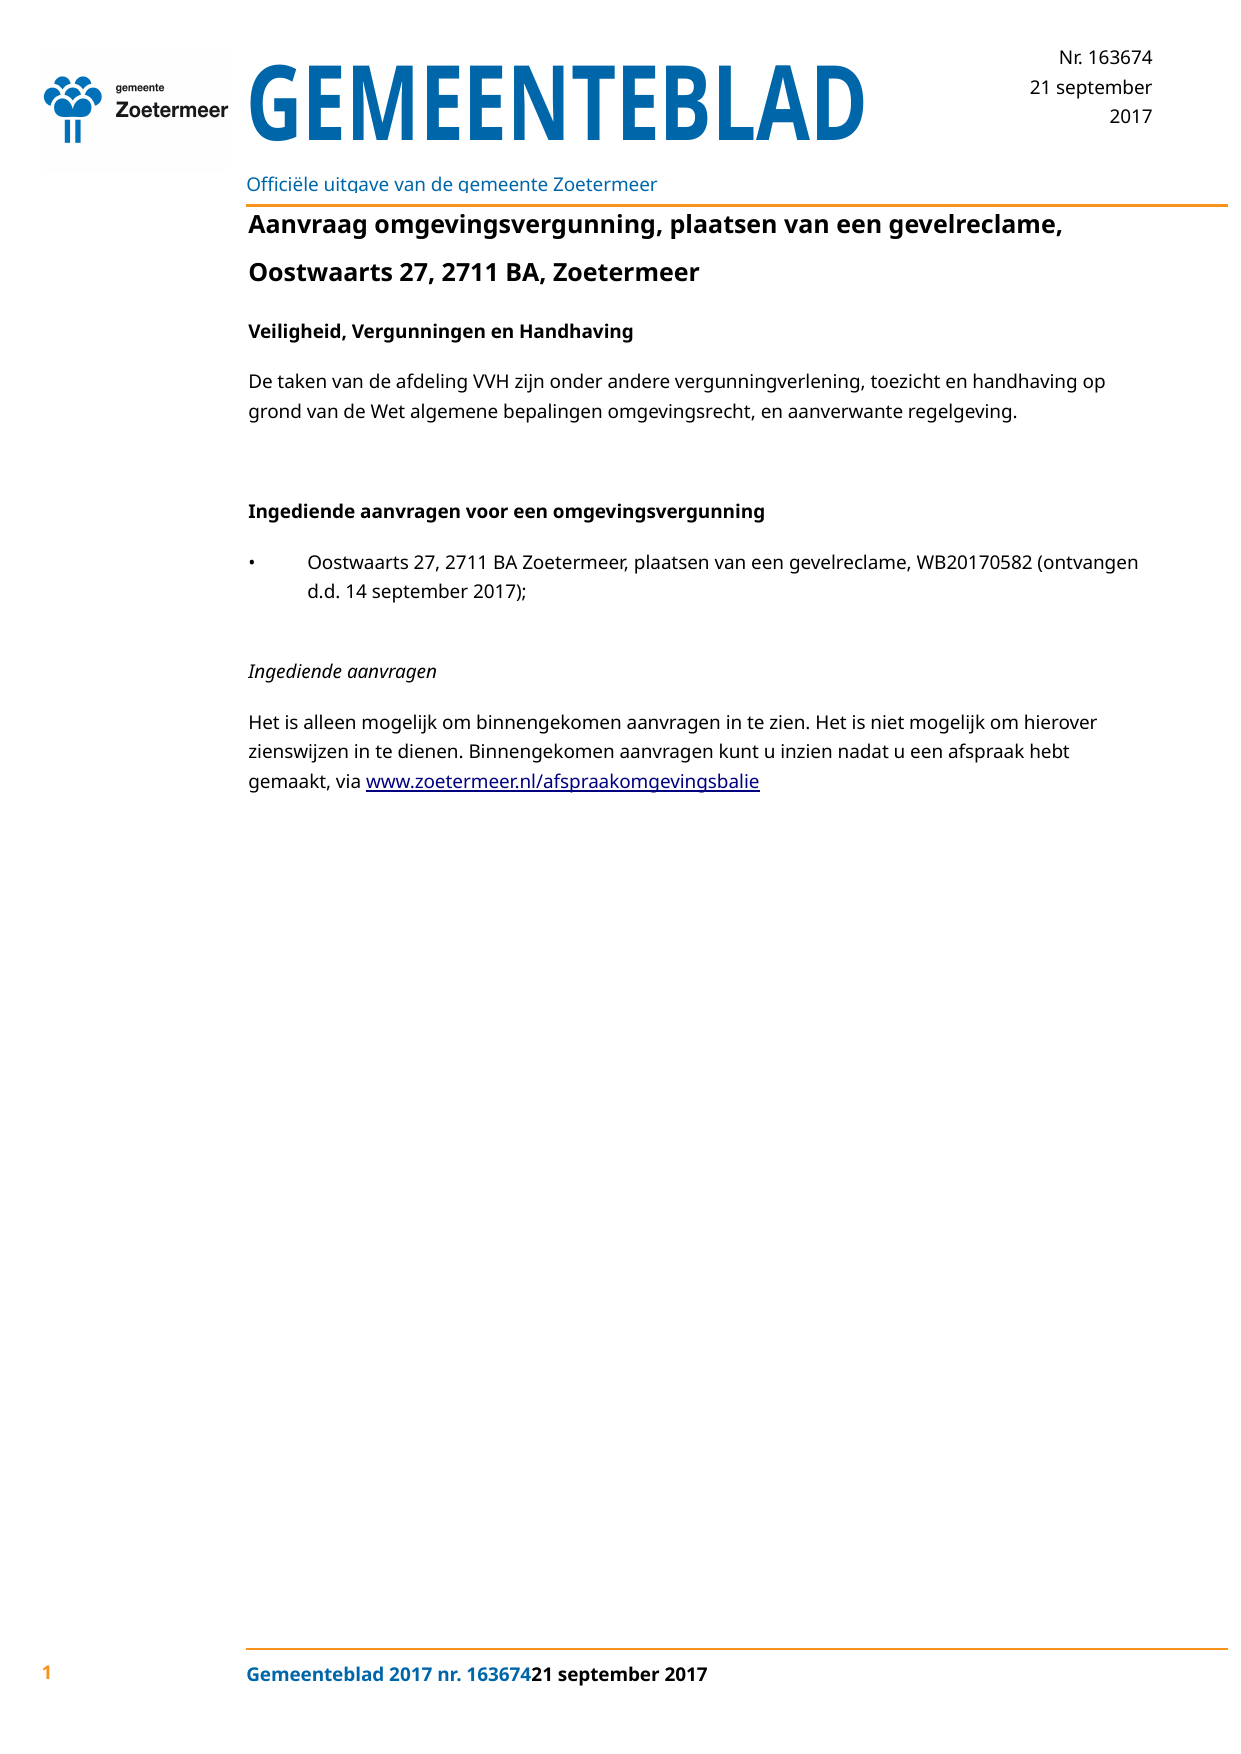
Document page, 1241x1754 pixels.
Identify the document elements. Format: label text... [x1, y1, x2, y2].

text De taken van de afdeling VVH zijn onder andere vergunningverlening, toezicht en handhaving op grond van de Wet algemene bepalingen omgevingsrecht, en aanverwante regelgeving. [248, 368, 1152, 424]
text Aanvraag omgevingsvergunning, plaatsen van een gevelreclame, Oostwaarts 27, 2711 BA, Zoetermeer [248, 207, 1152, 288]
text Ingediende aanvragen voor een omgevingsvergunning [248, 499, 1152, 524]
list Oostwaarts 27, 2711 BA Zoetermeer, plaatsen van een gevelreclame, WB20170582 (ontvangen d.d. 14 september 2017); [248, 549, 1152, 604]
text Ingediende aanvragen [248, 659, 1152, 684]
picture [41, 47, 231, 172]
text Veiligheid, Vergunningen en Handhaving [248, 318, 1152, 344]
text Het is alleen mogelijk om binnengekomen aanvragen in te zien. Het is niet mogelijk om hierover zienswijzen in te dienen. Binnengekomen aanvragen kunt u inzien nadat u een afspraak hebt gemaakt, via www.zoetermeer.nl/afspraakomgevingsbalie [248, 709, 1152, 794]
